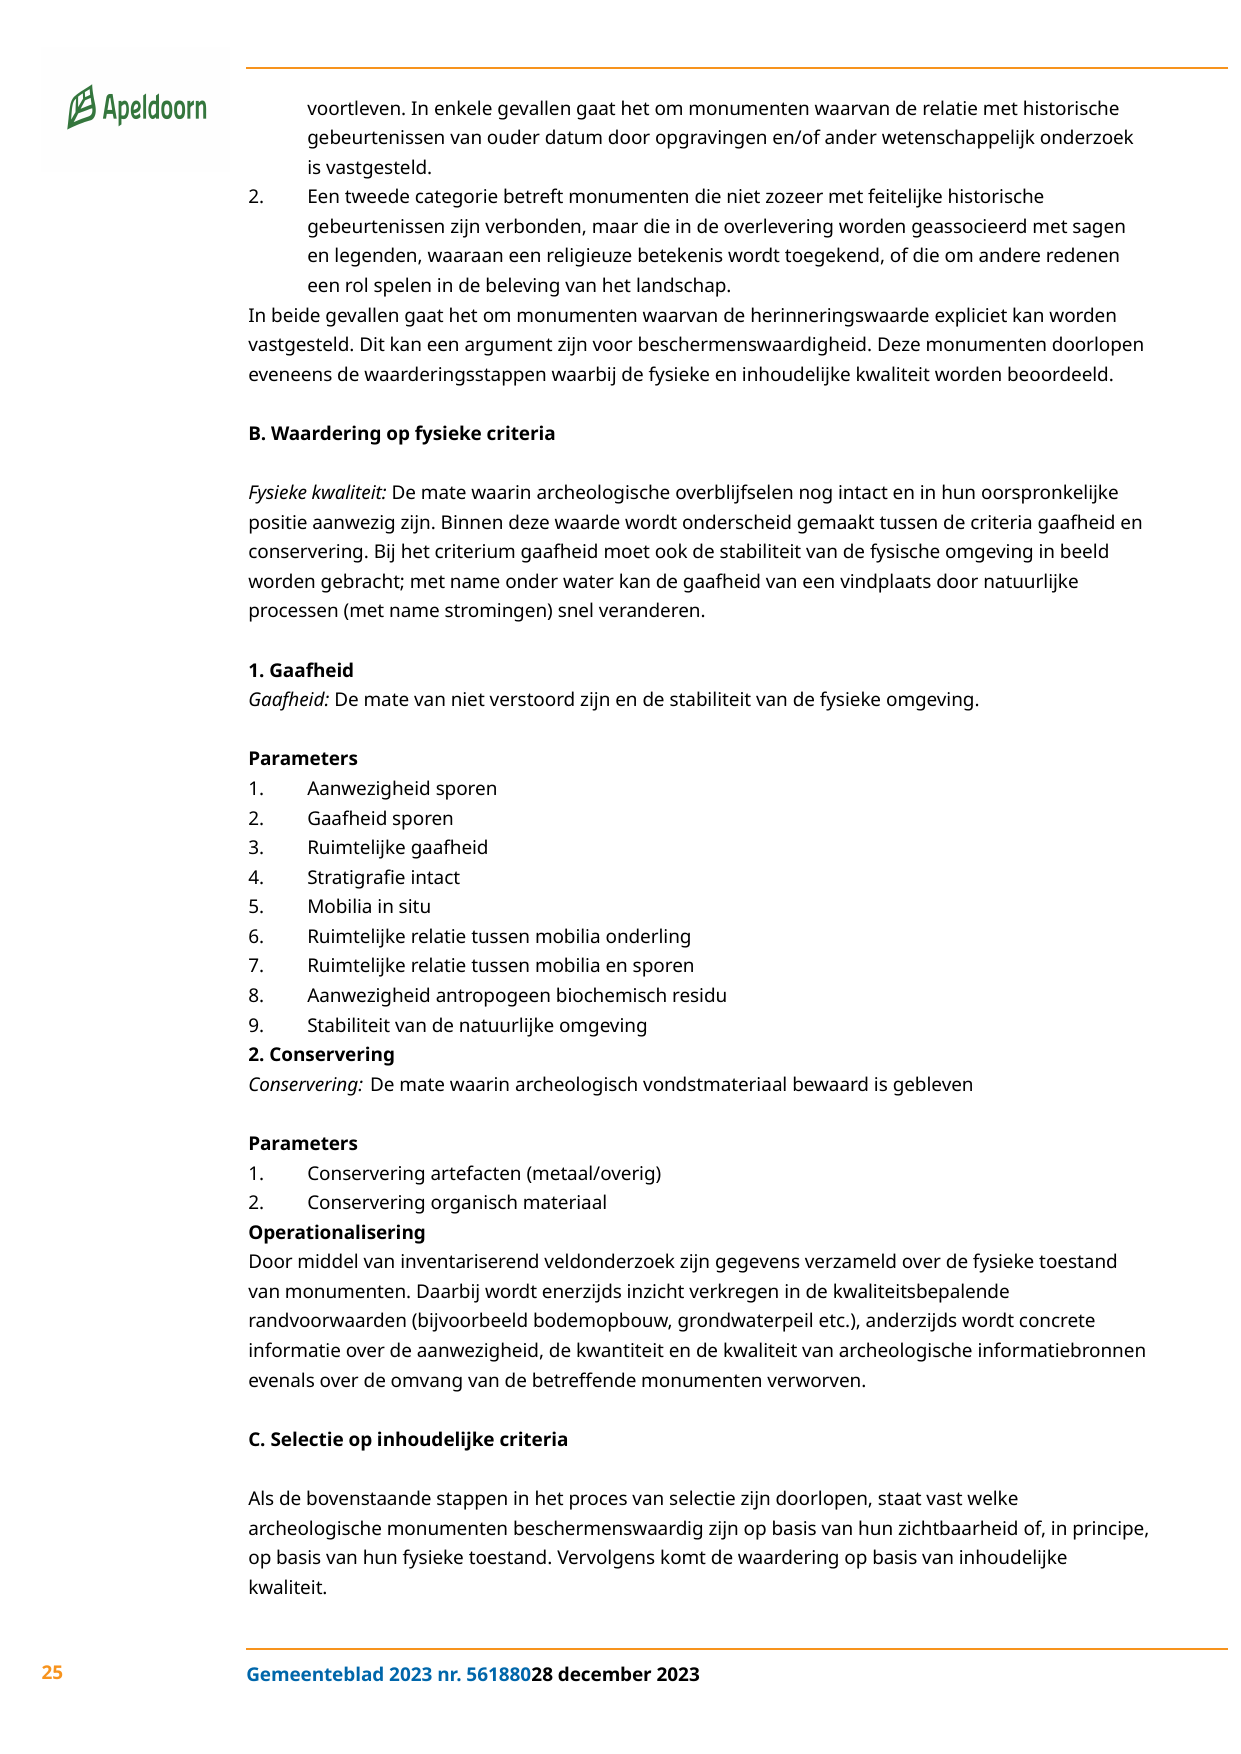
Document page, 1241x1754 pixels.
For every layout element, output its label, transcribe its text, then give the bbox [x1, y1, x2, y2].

text Als de bovenstaande stappen in het proces van selectie zijn doorlopen, staat vast welke archeologische monumenten beschermenswaardig zijn op basis van hun zichtbaarheid of, in principe, op basis van hun fysieke toestand. Vervolgens komt de waardering op basis van inhoudelijke kwaliteit. [248, 1485, 1152, 1600]
text In beide gevallen gaat het om monumenten waarvan de herinneringswaarde expliciet kan worden vastgesteld. Dit kan een argument zijn voor beschermenswaardigheid. Deze monumenten doorlopen eveneens de waarderingsstappen waarbij de fysieke en inhoudelijke kwaliteit worden beoordeeld. [248, 302, 1152, 387]
list Ruimtelijke relatie tussen mobilia en sporen [248, 953, 1152, 978]
list voortleven. In enkele gevallen gaat het om monumenten waarvan de relatie met historische gebeurtenissen van ouder datum door opgravingen en/of ander wetenschappelijk onderzoek is vastgesteld. [248, 95, 1152, 180]
list Aanwezigheid antropogeen biochemisch residu [248, 982, 1152, 1008]
text B. Waardering op fysieke criteria [248, 420, 1152, 446]
text Door middel van inventariserend veldonderzoek zijn gegevens verzameld over de fysieke toestand van monumenten. Daarbij wordt enerzijds inzicht verkregen in de kwaliteitsbepalende randvoorwaarden (bijvoorbeeld bodemopbouw, grondwaterpeil etc.), anderzijds wordt concrete informatie over de aanwezigheid, de kwantiteit en de kwaliteit van archeologische informatiebronnen evenals over de omvang van de betreffende monumenten verworven. [248, 1248, 1152, 1393]
list Mobilia in situ [248, 893, 1152, 919]
text Operationalisering [248, 1219, 1152, 1245]
list Conservering organisch materiaal [248, 1189, 1152, 1215]
list Een tweede categorie betreft monumenten die niet zozeer met feitelijke historische gebeurtenissen zijn verbonden, maar die in de overlevering worden geassocieerd met sagen en legenden, waaraan een religieuze betekenis wordt toegekend, of die om andere redenen een rol spelen in de beleving van het landschap. [248, 183, 1152, 298]
text 1. Gaafheid [248, 657, 1152, 683]
list Conservering artefacten (metaal/overig) [248, 1160, 1152, 1186]
text Parameters [248, 1130, 1152, 1156]
list Stratigrafie intact [248, 864, 1152, 890]
list Aanwezigheid sporen [248, 775, 1152, 801]
list Ruimtelijke relatie tussen mobilia onderling [248, 923, 1152, 949]
text Fysieke kwaliteit: De mate waarin archeologische overblijfselen nog intact en in hun oorspronkelijke positie aanwezig zijn. Binnen deze waarde wordt onderscheid gemaakt tussen de criteria gaafheid en conservering. Bij het criterium gaafheid moet ook de stabiliteit van de fysische omgeving in beeld worden gebracht; met name onder water kan de gaafheid van een vindplaats door natuurlijke processen (met name stromingen) snel veranderen. [248, 479, 1152, 623]
text Parameters [248, 746, 1152, 771]
list Gaafheid sporen [248, 805, 1152, 831]
text 2. Conservering [248, 1041, 1152, 1067]
text Conservering: De mate waarin archeologisch vondstmateriaal bewaard is gebleven [248, 1071, 1152, 1097]
list Ruimtelijke gaafheid [248, 834, 1152, 860]
text Gaafheid: De mate van niet verstoord zijn en de stabiliteit van de fysieke omgeving. [248, 686, 1152, 712]
list Stabiliteit van de natuurlijke omgeving [248, 1012, 1152, 1038]
text C. Selectie op inhoudelijke criteria [248, 1426, 1152, 1452]
picture [41, 47, 231, 172]
